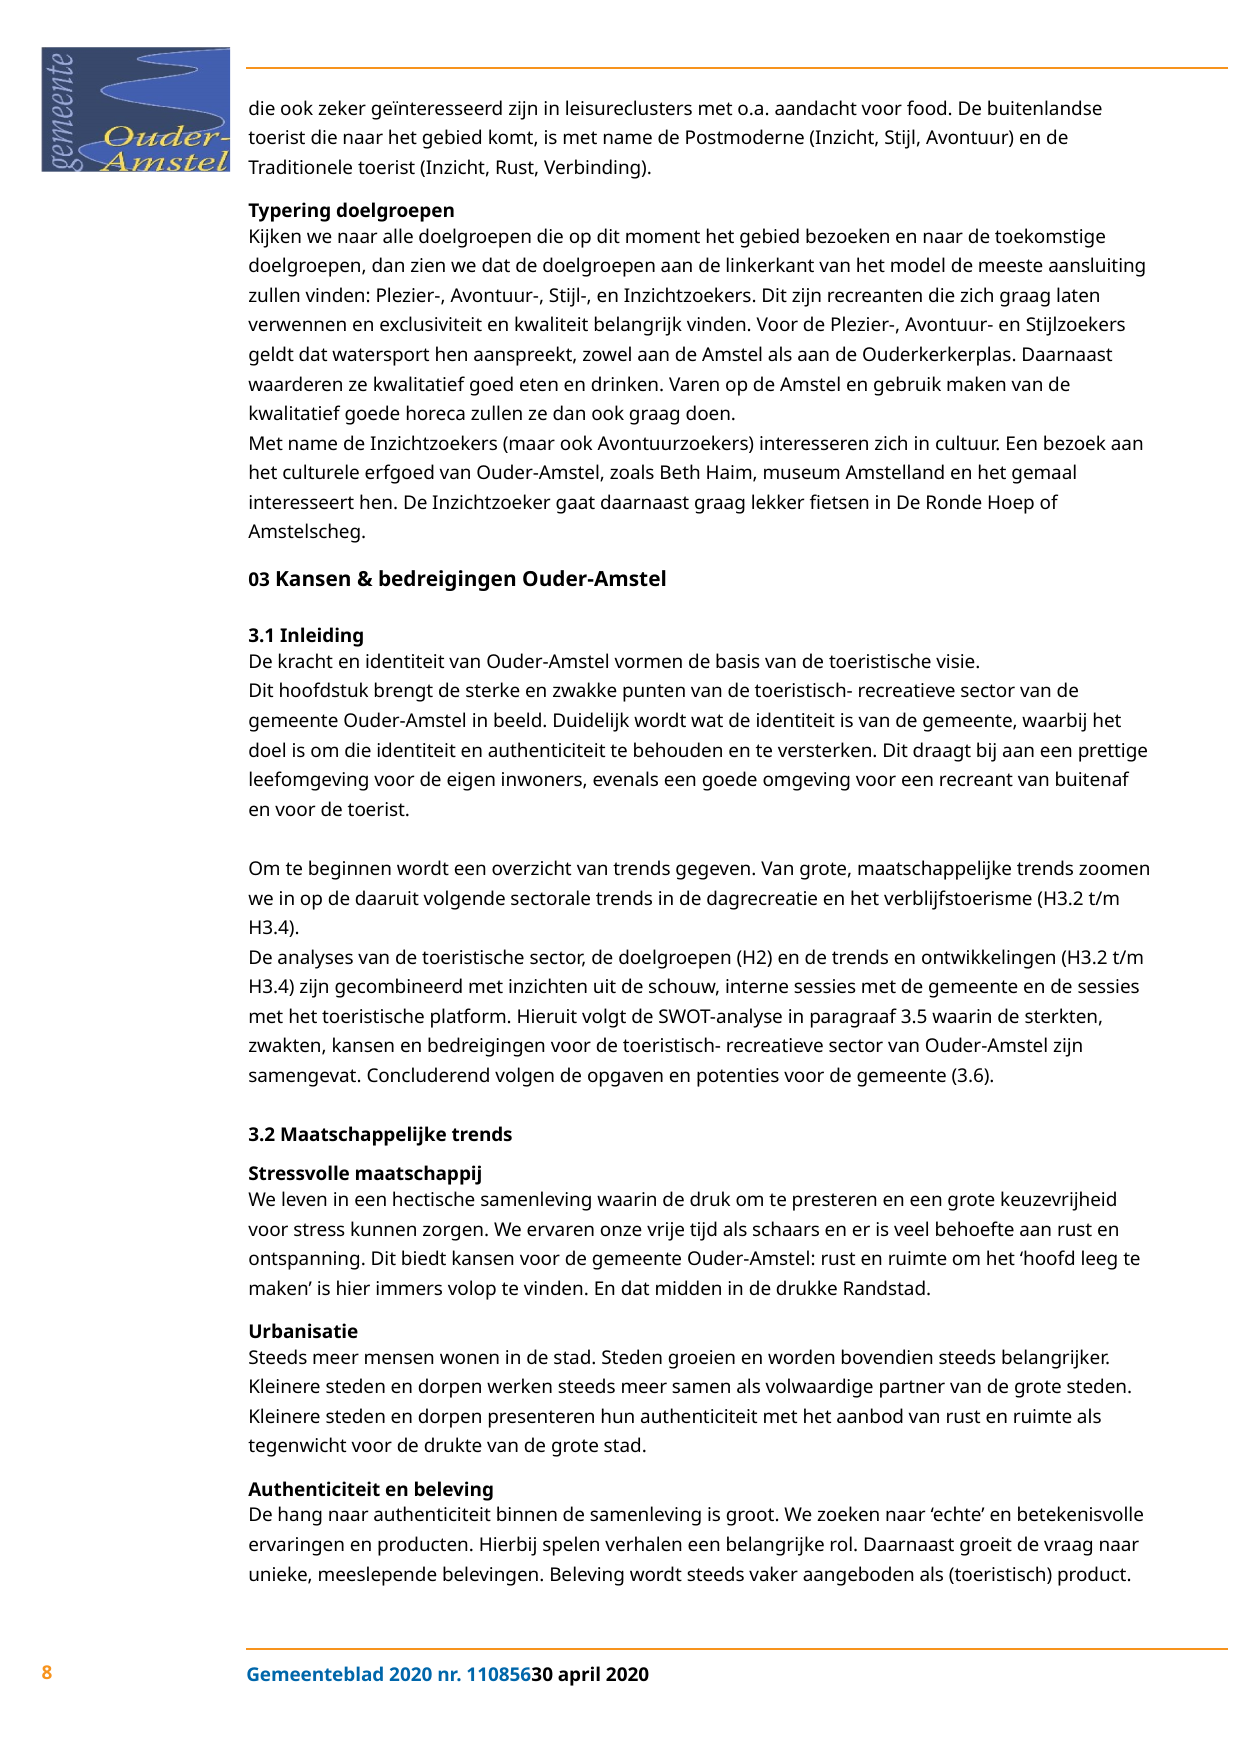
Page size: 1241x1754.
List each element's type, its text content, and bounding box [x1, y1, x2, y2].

text 3.1 Inleiding [248, 622, 1152, 648]
text Steeds meer mensen wonen in de stad. Steden groeien en worden bovendien steeds belangrijker. Kleinere steden en dorpen werken steeds meer samen als volwaardige partner van de grote steden. Kleinere steden en dorpen presenteren hun authenticiteit met het aanbod van rust en ruimte als tegenwicht voor de drukte van de grote stad. [248, 1344, 1152, 1458]
text Dit hoofdstuk brengt de sterke en zwakke punten van de toeristisch- recreatieve sector van de gemeente Ouder-Amstel in beeld. Duidelijk wordt wat de identiteit is van de gemeente, waarbij het doel is om die identiteit en authenticiteit te behouden en te versterken. Dit draagt bij aan een prettige leefomgeving voor de eigen inwoners, evenals een goede omgeving voor een recreant van buitenaf en voor de toerist. [248, 678, 1152, 822]
text De hang naar authenticiteit binnen de samenleving is groot. We zoeken naar ‘echte’ en betekenisvolle ervaringen en producten. Hierbij spelen verhalen een belangrijke rol. Daarnaast groeit de vraag naar unieke, meeslepende belevingen. Beleving wordt steeds vaker aangeboden als (toeristisch) product. [248, 1502, 1152, 1586]
text Authenticiteit en beleving [248, 1476, 1152, 1502]
text Typering doelgroepen [248, 197, 1152, 223]
text Stressvolle maatschappij [248, 1161, 1152, 1186]
picture [41, 47, 231, 172]
text Kijken we naar alle doelgroepen die op dit moment het gebied bezoeken en naar de toekomstige doelgroepen, dan zien we dat de doelgroepen aan de linkerkant van het model de meeste aansluiting zullen vinden: Plezier-, Avontuur-, Stijl-, en Inzichtzoekers. Dit zijn recreanten die zich graag laten verwennen en exclusiviteit en kwaliteit belangrijk vinden. Voor de Plezier-, Avontuur- en Stijlzoekers geldt dat watersport hen aanspreekt, zowel aan de Amstel als aan de Ouderkerkerplas. Daarnaast waarderen ze kwalitatief goed eten en drinken. Varen op de Amstel en gebruik maken van de kwalitatief goede horeca zullen ze dan ook graag doen. [248, 223, 1152, 426]
text Om te beginnen wordt een overzicht van trends gegeven. Van grote, maatschappelijke trends zoomen we in op de daaruit volgende sectorale trends in de dagrecreatie en het verblijfstoerisme (H3.2 t/m H3.4). [248, 855, 1152, 940]
text De analyses van de toeristische sector, de doelgroepen (H2) en de trends en ontwikkelingen (H3.2 t/m H3.4) zijn gecombineerd met inzichten uit de schouw, interne sessies met de gemeente en de sessies met het toeristische platform. Hieruit volgt de SWOT-analyse in paragraaf 3.5 waarin de sterkten, zwakten, kansen en bedreigingen voor de toeristisch- recreatieve sector van Ouder-Amstel zijn samengevat. Concluderend volgen de opgaven en potenties voor de gemeente (3.6). [248, 944, 1152, 1088]
text De kracht en identiteit van Ouder-Amstel vormen de basis van de toeristische visie. [248, 648, 1152, 674]
text 03 Kansen & bedreigingen Ouder-Amstel [248, 564, 1152, 593]
text Met name de Inzichtzoekers (maar ook Avontuurzoekers) interesseren zich in cultuur. Een bezoek aan het culturele erfgoed van Ouder-Amstel, zoals Beth Haim, museum Amstelland en het gemaal interesseert hen. De Inzichtzoeker gaat daarnaast graag lekker fietsen in De Ronde Hoep of Amstelscheg. [248, 430, 1152, 544]
text Urbanisatie [248, 1318, 1152, 1344]
text We leven in een hectische samenleving waarin de druk om te presteren en een grote keuzevrijheid voor stress kunnen zorgen. We ervaren onze vrije tijd als schaars en er is veel behoefte aan rust en ontspanning. Dit biedt kansen voor de gemeente Ouder-Amstel: rust en ruimte om het ‘hoofd leeg te maken’ is hier immers volop te vinden. En dat midden in de drukke Randstad. [248, 1186, 1152, 1301]
text 3.2 Maatschappelijke trends [248, 1121, 1152, 1147]
text die ook zeker geïnteresseerd zijn in leisureclusters met o.a. aandacht voor food. De buitenlandse toerist die naar het gebied komt, is met name de Postmoderne (Inzicht, Stijl, Avontuur) en de Traditionele toerist (Inzicht, Rust, Verbinding). [248, 95, 1152, 180]
